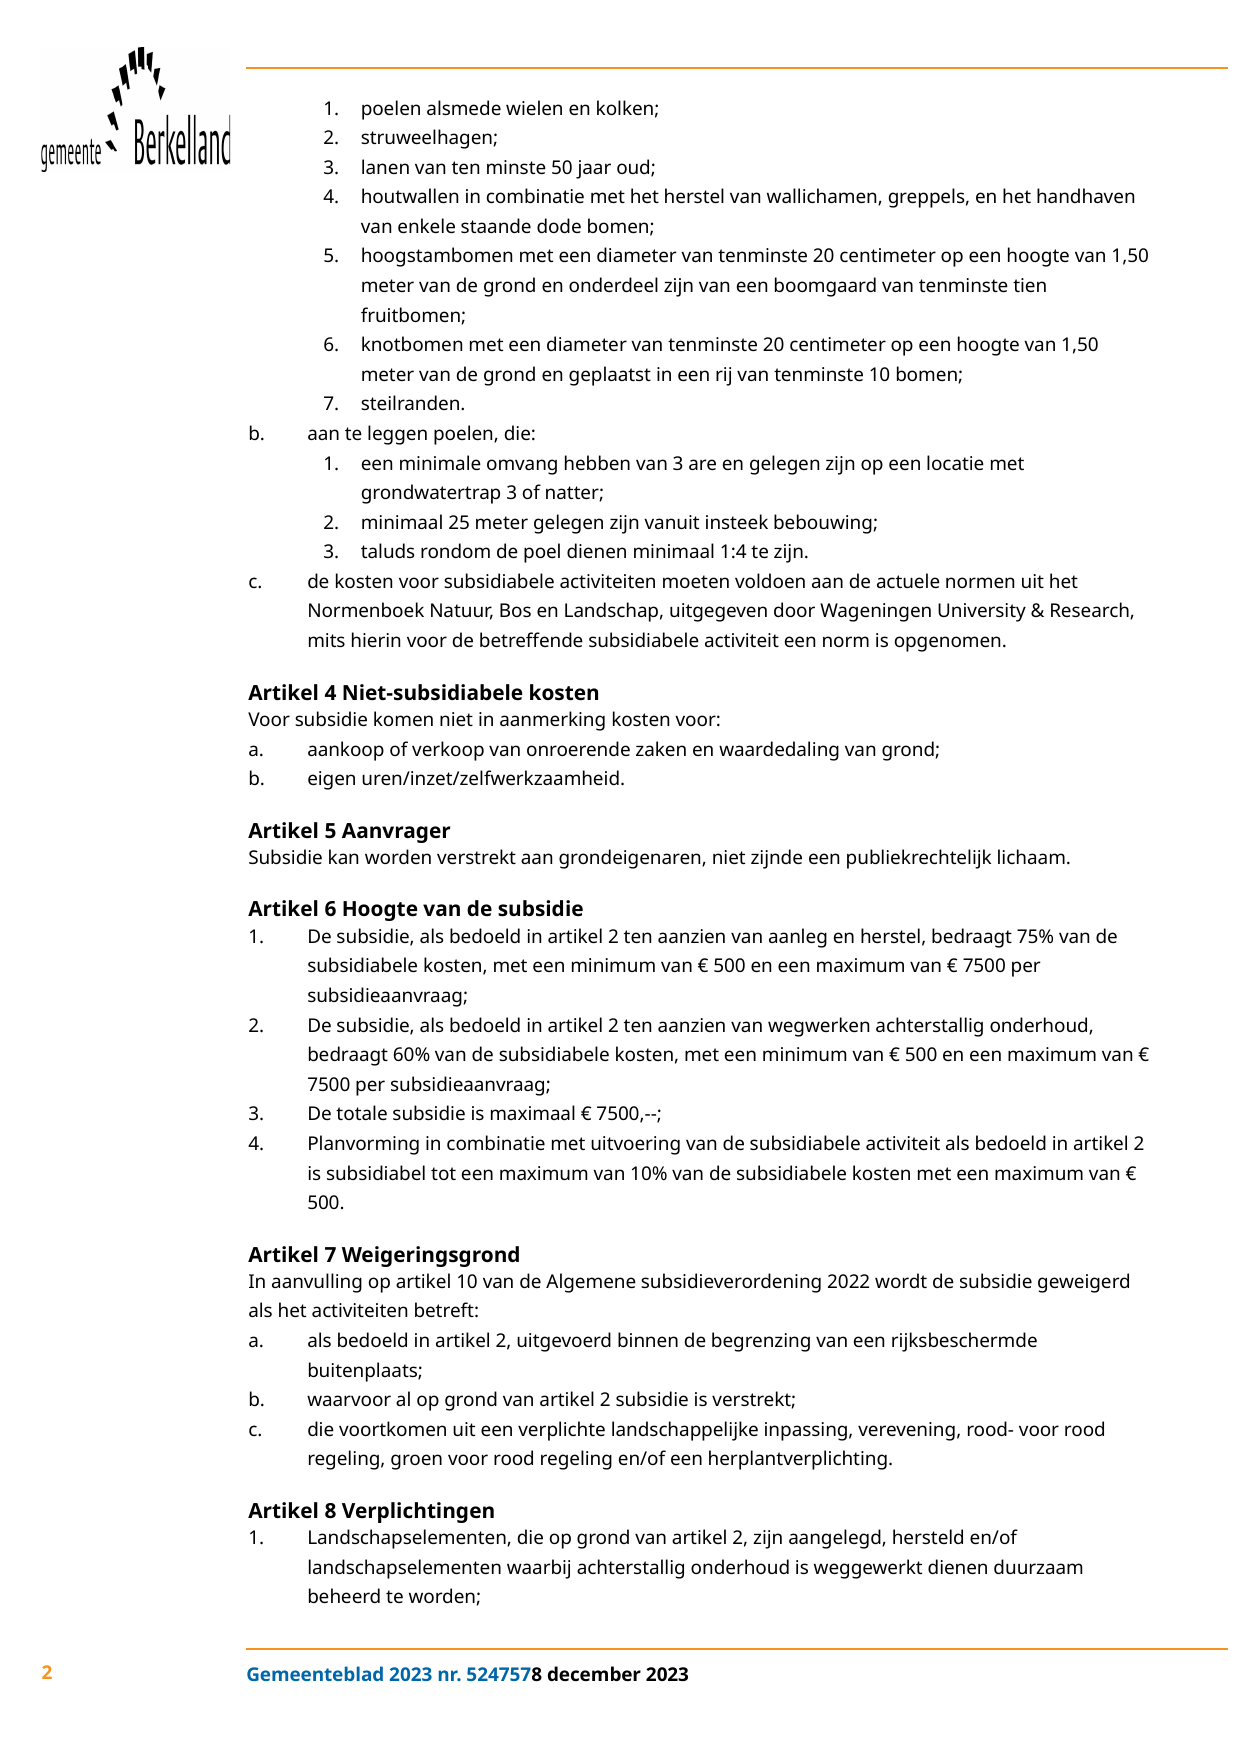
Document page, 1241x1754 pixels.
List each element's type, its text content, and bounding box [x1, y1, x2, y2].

list eigen uren/inzet/zelfwerkzaamheid. [248, 765, 1152, 791]
text Artikel 5 Aanvrager [248, 816, 1152, 844]
list steilranden. [323, 391, 1152, 416]
text Artikel 6 Hoogte van de subsidie [248, 894, 1152, 923]
text Artikel 7 Weigeringsgrond [248, 1240, 1152, 1268]
list De subsidie, als bedoeld in artikel 2 ten aanzien van wegwerken achterstallig onderhoud, bedraagt 60% van de subsidiabele kosten, met een minimum van € 500 en een maximum van € 7500 per subsidieaanvraag; [248, 1012, 1152, 1097]
list poelen alsmede wielen en kolken; [323, 95, 1152, 121]
list struweelhagen; [323, 124, 1152, 150]
list hoogstambomen met een diameter van tenminste 20 centimeter op een hoogte van 1,50 meter van de grond en onderdeel zijn van een boomgaard van tenminste tien fruitbomen; [323, 243, 1152, 328]
list de kosten voor subsidiabele activiteiten moeten voldoen aan de actuele normen uit het Normenboek Natuur, Bos en Landschap, uitgegeven door Wageningen University & Research, mits hierin voor de betreffende subsidiabele activiteit een norm is opgenomen. [248, 568, 1152, 653]
list een minimale omvang hebben van 3 are en gelegen zijn op een locatie met grondwatertrap 3 of natter; [323, 450, 1152, 505]
text In aanvulling op artikel 10 van de Algemene subsidieverordening 2022 wordt de subsidie geweigerd als het activiteiten betreft: [248, 1268, 1152, 1323]
list aankoop of verkoop van onroerende zaken en waardedaling van grond; [248, 736, 1152, 761]
list als bedoeld in artikel 2, uitgevoerd binnen de begrenzing van een rijksbeschermde buitenplaats; [248, 1327, 1152, 1383]
list lanen van ten minste 50 jaar oud; [323, 154, 1152, 180]
list waarvoor al op grond van artikel 2 subsidie is verstrekt; [248, 1386, 1152, 1412]
text Artikel 4 Niet-subsidiabele kosten [248, 678, 1152, 706]
list minimaal 25 meter gelegen zijn vanuit insteek bebouwing; [323, 509, 1152, 535]
text Voor subsidie komen niet in aanmerking kosten voor: [248, 706, 1152, 732]
text Artikel 8 Verplichtingen [248, 1496, 1152, 1524]
list knotbomen met een diameter van tenminste 20 centimeter op een hoogte van 1,50 meter van de grond en geplaatst in een rij van tenminste 10 bomen; [323, 331, 1152, 387]
list aan te leggen poelen, die: [248, 420, 1152, 446]
text Subsidie kan worden verstrekt aan grondeigenaren, niet zijnde een publiekrechtelijk lichaam. [248, 844, 1152, 870]
list die voortkomen uit een verplichte landschappelijke inpassing, verevening, rood- voor rood regeling, groen voor rood regeling en/of een herplantverplichting. [248, 1416, 1152, 1471]
list De totale subsidie is maximaal € 7500,--; [248, 1101, 1152, 1126]
list houtwallen in combinatie met het herstel van wallichamen, greppels, en het handhaven van enkele staande dode bomen; [323, 183, 1152, 239]
list Planvorming in combinatie met uitvoering van de subsidiabele activiteit als bedoeld in artikel 2 is subsidiabel tot een maximum van 10% van de subsidiabele kosten met een maximum van € 500. [248, 1130, 1152, 1215]
picture [41, 47, 231, 172]
list taluds rondom de poel dienen minimaal 1:4 te zijn. [323, 538, 1152, 564]
list De subsidie, als bedoeld in artikel 2 ten aanzien van aanleg en herstel, bedraagt 75% van de subsidiabele kosten, met een minimum van € 500 en een maximum van € 7500 per subsidieaanvraag; [248, 923, 1152, 1008]
list Landschapselementen, die op grond van artikel 2, zijn aangelegd, hersteld en/of landschapselementen waarbij achterstallig onderhoud is weggewerkt dienen duurzaam beheerd te worden; [248, 1524, 1152, 1609]
